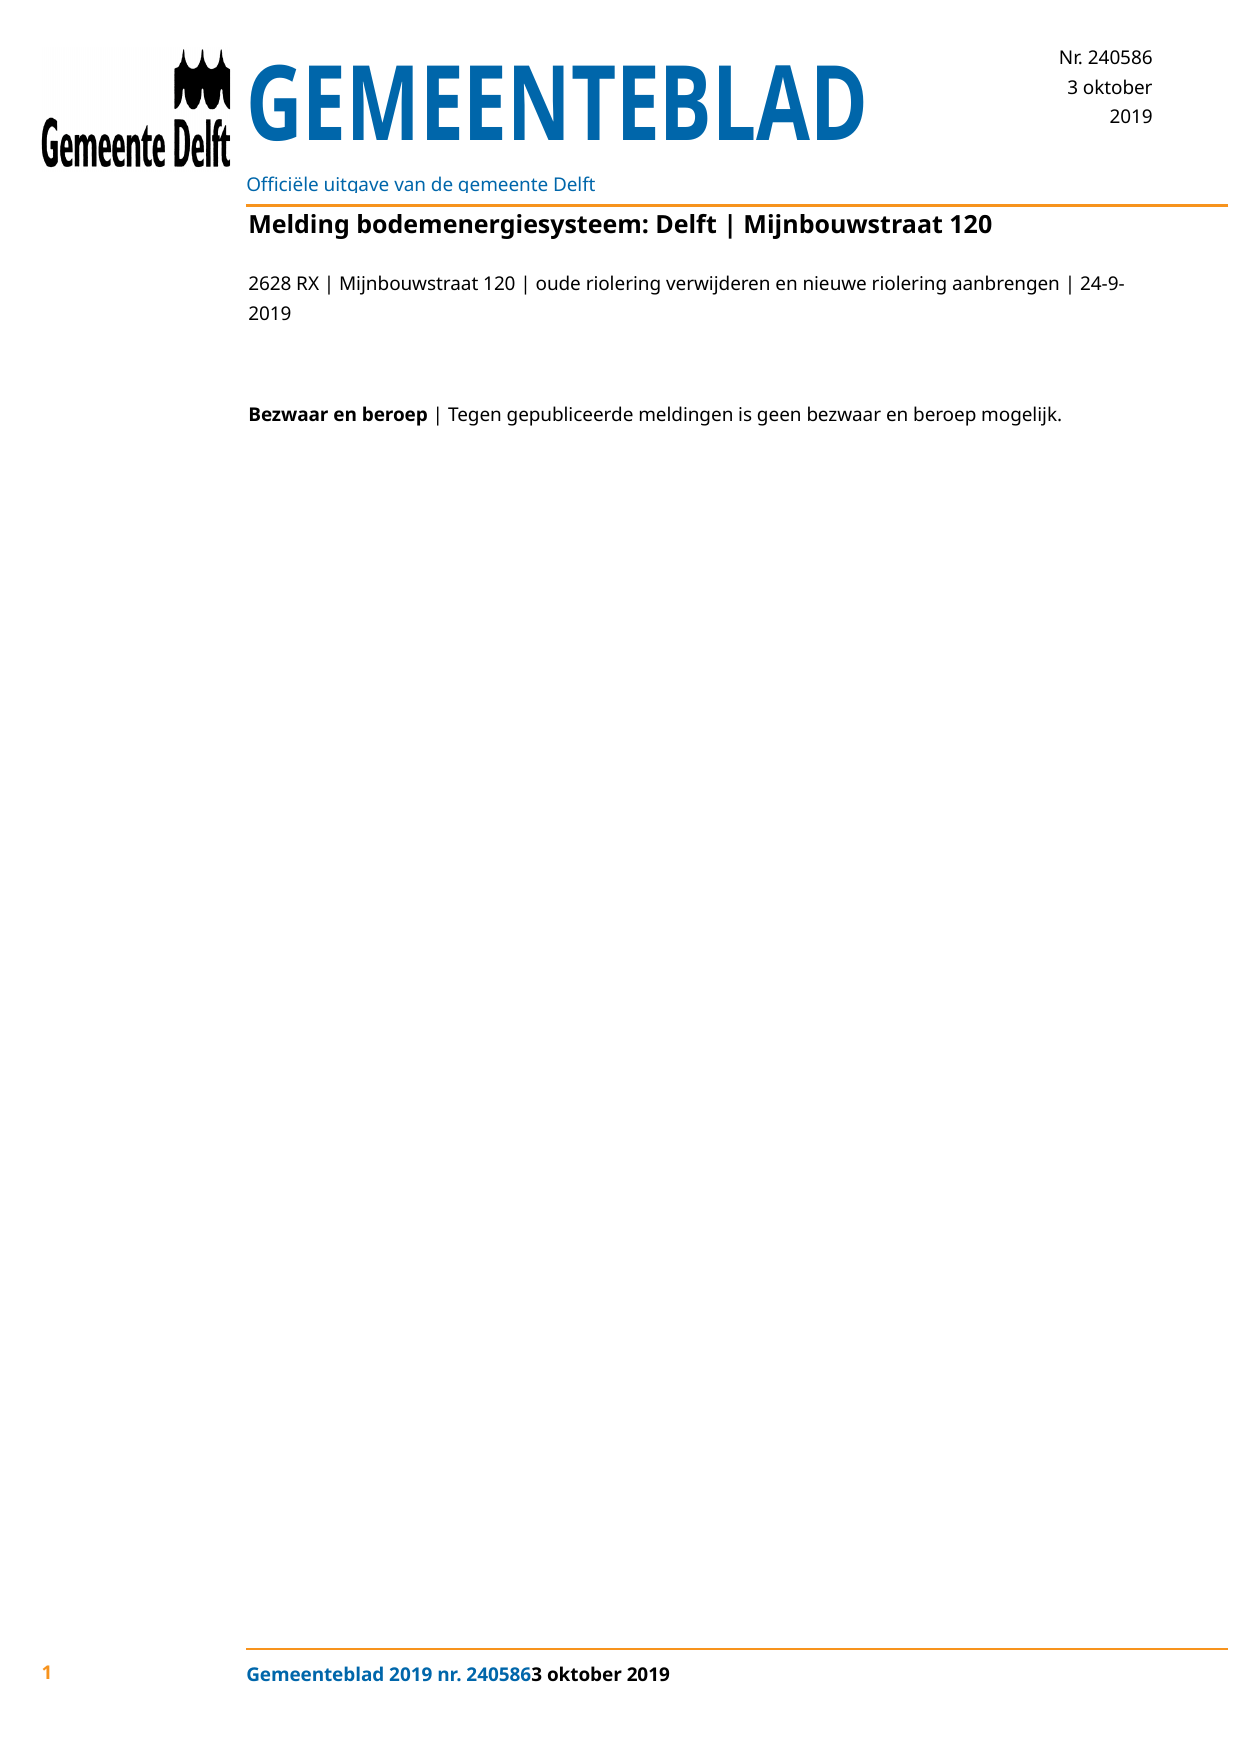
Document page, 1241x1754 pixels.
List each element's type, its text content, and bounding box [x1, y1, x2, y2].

text Melding bodemenergiesysteem: Delft | Mijnbouwstraat 120 [248, 207, 1152, 241]
picture [41, 47, 231, 172]
text 2628 RX | Mijnbouwstraat 120 | oude riolering verwijderen en nieuwe riolering aanbrengen | 24-9-2019 [248, 270, 1152, 326]
text Bezwaar en beroep | Tegen gepubliceerde meldingen is geen bezwaar en beroep mogelijk. [248, 401, 1152, 426]
